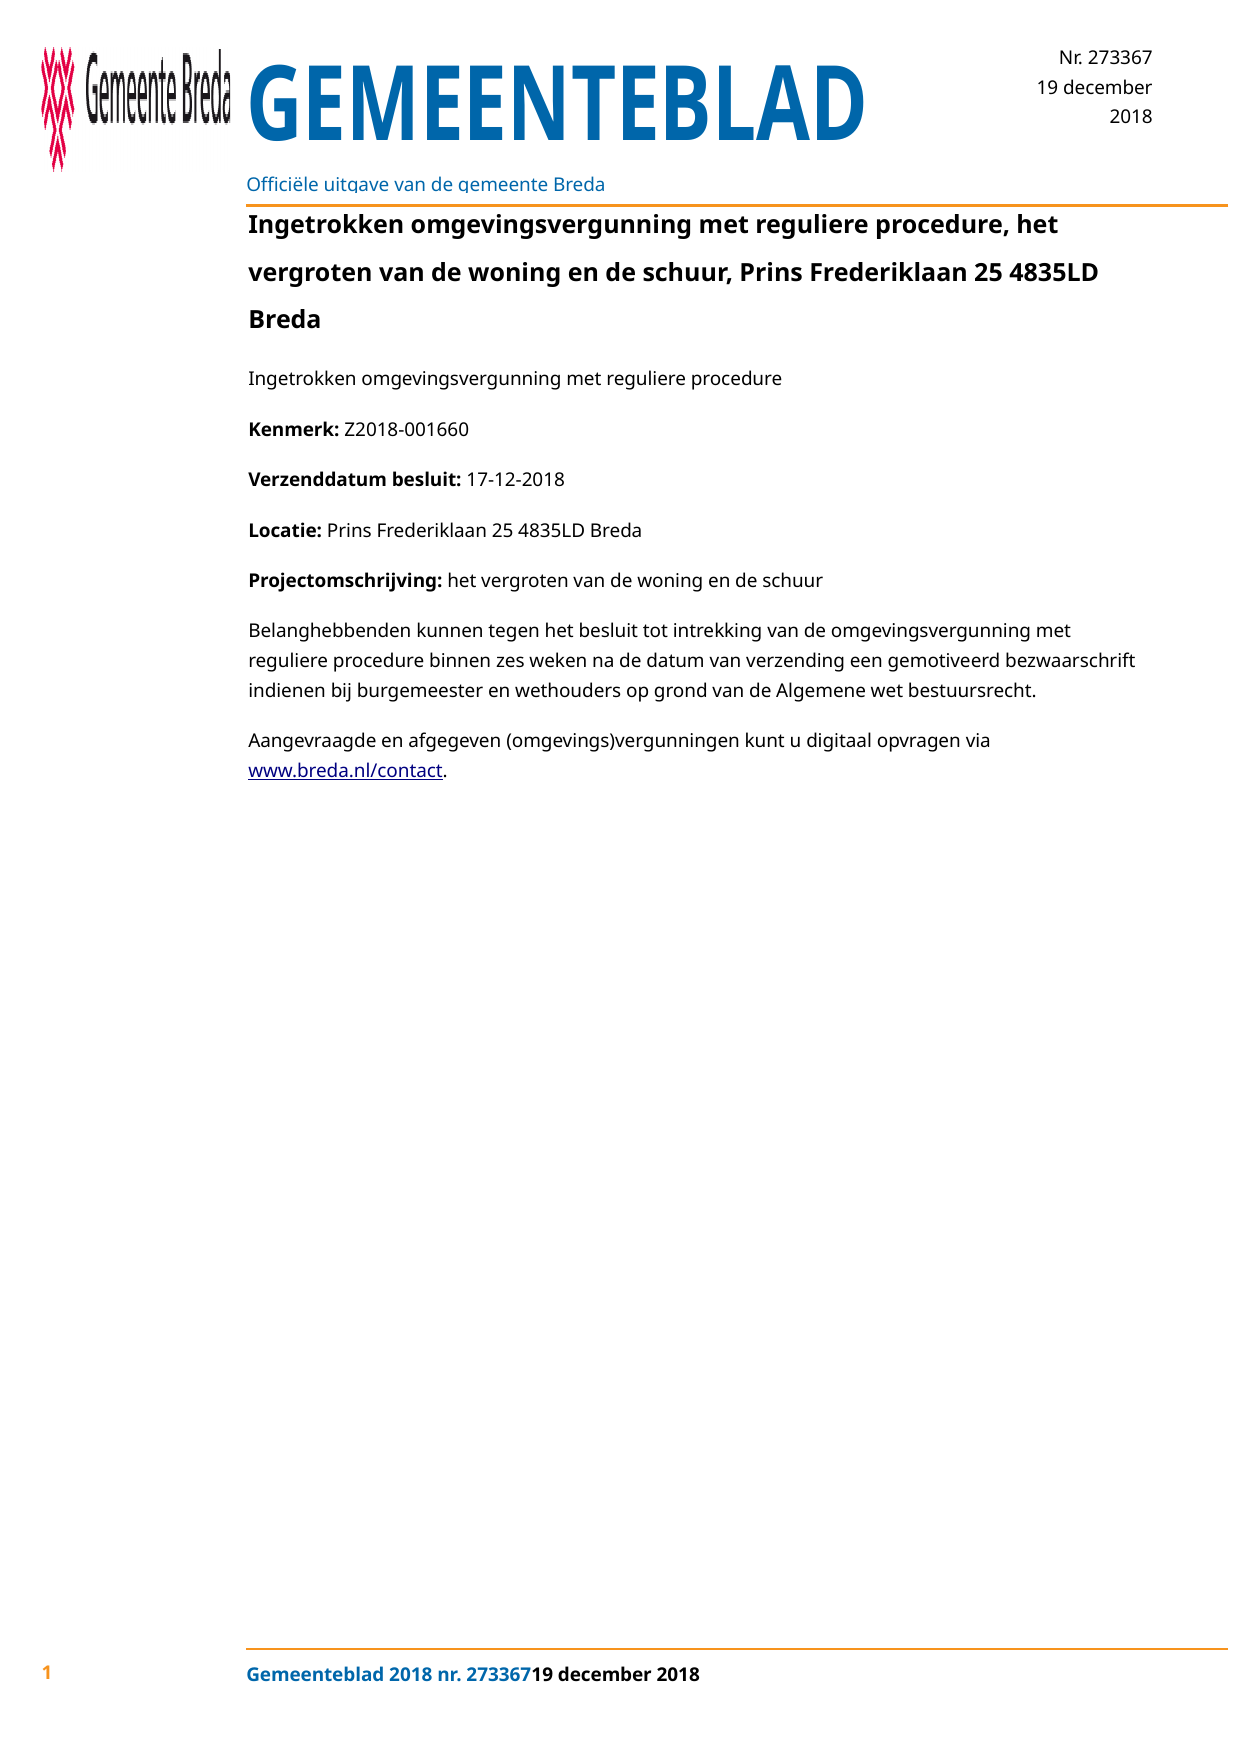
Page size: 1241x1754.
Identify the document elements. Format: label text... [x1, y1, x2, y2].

text Verzenddatum besluit: 17-12-2018 [248, 466, 1152, 492]
text Ingetrokken omgevingsvergunning met reguliere procedure, het vergroten van de woning en de schuur, Prins Frederiklaan 25 4835LD Breda [248, 207, 1152, 336]
text Belanghebbenden kunnen tegen het besluit tot intrekking van de omgevingsvergunning met reguliere procedure binnen zes weken na de datum van verzending een gemotiveerd bezwaarschrift indienen bij burgemeester en wethouders op grond van de Algemene wet bestuursrecht. [248, 618, 1152, 702]
text Locatie: Prins Frederiklaan 25 4835LD Breda [248, 517, 1152, 542]
text Kenmerk: Z2018-001660 [248, 416, 1152, 442]
text Aangevraagde en afgegeven (omgevings)vergunningen kunt u digitaal opvragen via www.breda.nl/contact. [248, 727, 1152, 782]
text Projectomschrijving: het vergroten van de woning en de schuur [248, 567, 1152, 593]
text Ingetrokken omgevingsvergunning met reguliere procedure [248, 366, 1152, 391]
picture [41, 47, 231, 172]
